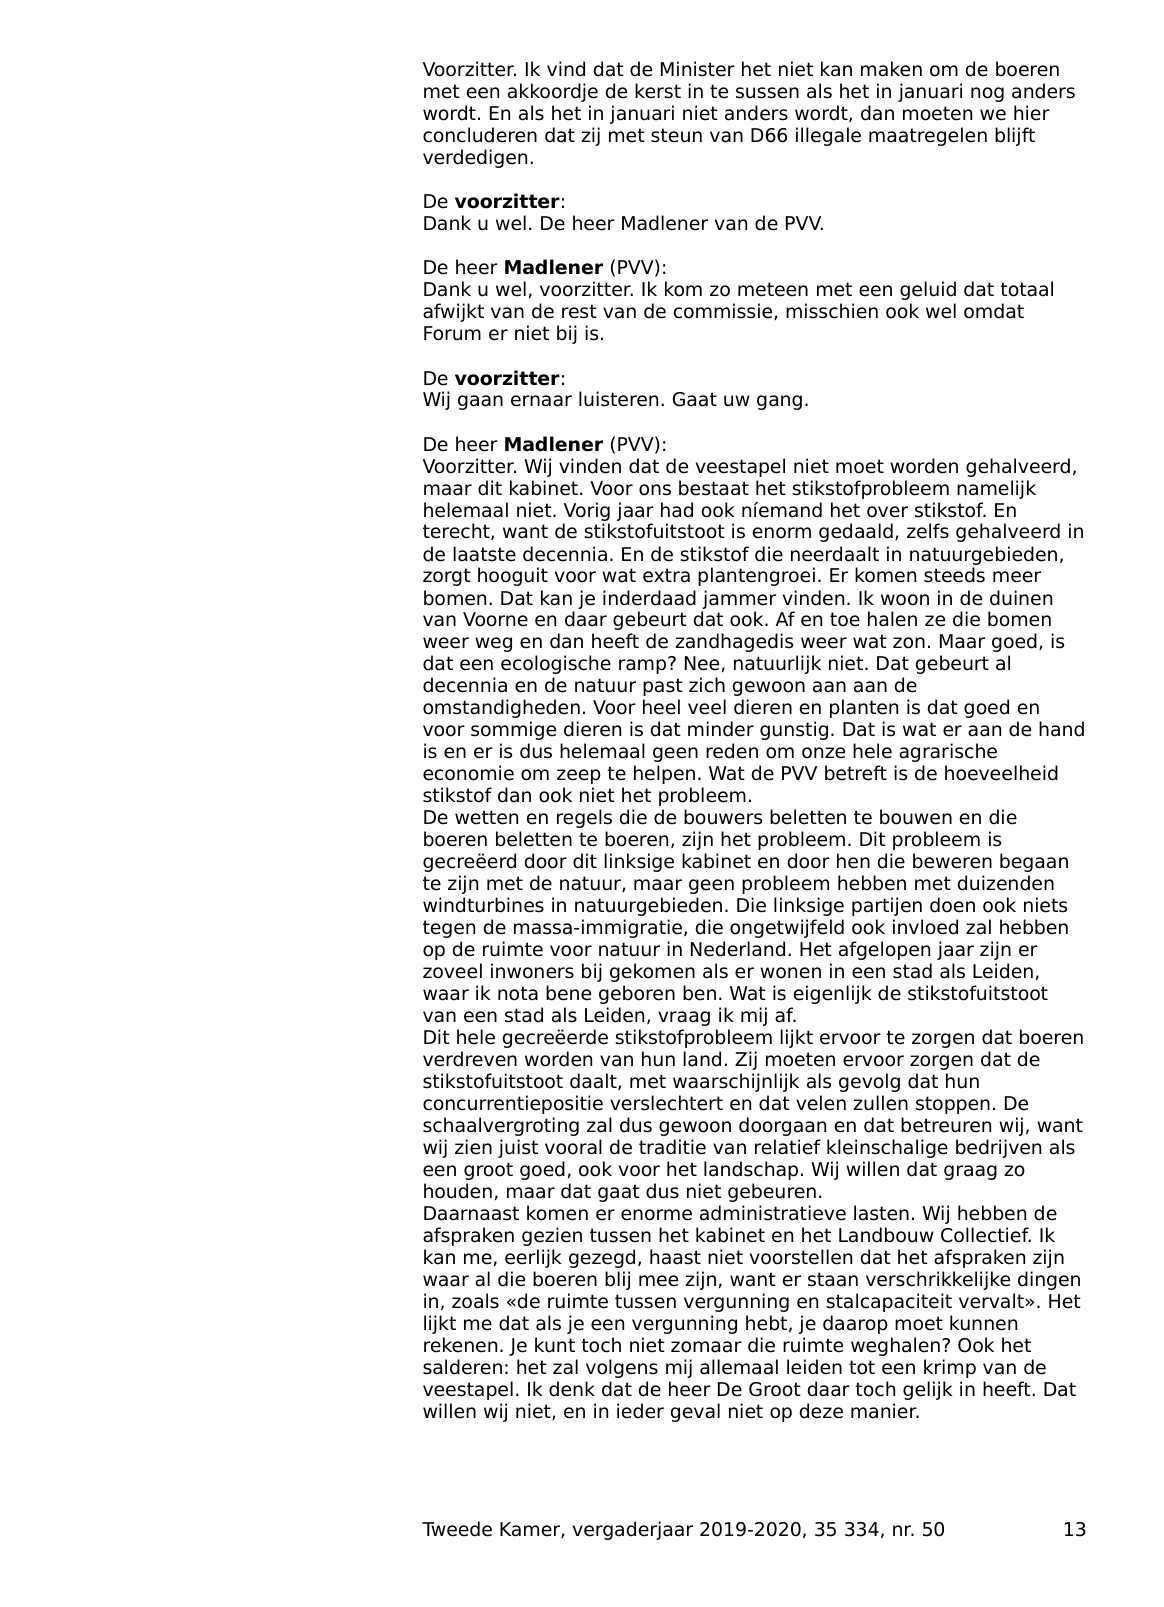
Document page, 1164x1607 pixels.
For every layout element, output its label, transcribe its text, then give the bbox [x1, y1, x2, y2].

text Dank u wel. De heer Madlener van de PVV. [422, 213, 1087, 235]
text Wij gaan ernaar luisteren. Gaat uw gang. [422, 389, 1087, 411]
text De wetten en regels die de bouwers beletten te bouwen en die boeren beletten te boeren, zijn het probleem. Dit probleem is gecreëerd door dit linksige kabinet en door hen die beweren begaan te zijn met de natuur, maar geen probleem hebben met duizenden windturbines in natuurgebieden. Die linksige partijen doen ook niets tegen de massa-immigratie, die ongetwijfeld ook invloed zal hebben op de ruimte voor natuur in Nederland. Het afgelopen jaar zijn er zoveel inwoners bij gekomen als er wonen in een stad als Leiden, waar ik nota bene geboren ben. Wat is eigenlijk de stikstofuitstoot van een stad als Leiden, vraag ik mij af. [422, 807, 1087, 1027]
text De voorzitter: [422, 191, 1087, 213]
text Daarnaast komen er enorme administratieve lasten. Wij hebben de afspraken gezien tussen het kabinet en het Landbouw Collectief. Ik kan me, eerlijk gezegd, haast niet voorstellen dat het afspraken zijn waar al die boeren blij mee zijn, want er staan verschrikkelijke dingen in, zoals «de ruimte tussen vergunning en stalcapaciteit vervalt». Het lijkt me dat als je een vergunning hebt, je daarop moet kunnen rekenen. Je kunt toch niet zomaar die ruimte weghalen? Ook het salderen: het zal volgens mij allemaal leiden tot een krimp van de veestapel. Ik denk dat de heer De Groot daar toch gelijk in heeft. Dat willen wij niet, en in ieder geval niet op deze manier. [422, 1203, 1087, 1423]
text De heer Madlener (PVV): [422, 257, 1087, 279]
text Voorzitter. Wij vinden dat de veestapel niet moet worden gehalveerd, maar dit kabinet. Voor ons bestaat het stikstofprobleem namelijk helemaal niet. Vorig jaar had ook níemand het over stikstof. En terecht, want de stikstofuitstoot is enorm gedaald, zelfs gehalveerd in de laatste decennia. En de stikstof die neerdaalt in natuurgebieden, zorgt hooguit voor wat extra plantengroei. Er komen steeds meer bomen. Dat kan je inderdaad jammer vinden. Ik woon in de duinen van Voorne en daar gebeurt dat ook. Af en toe halen ze die bomen weer weg en dan heeft de zandhagedis weer wat zon. Maar goed, is dat een ecologische ramp? Nee, natuurlijk niet. Dat gebeurt al decennia en de natuur past zich gewoon aan aan de omstandigheden. Voor heel veel dieren en planten is dat goed en voor sommige dieren is dat minder gunstig. Dat is wat er aan de hand is en er is dus helemaal geen reden om onze hele agrarische economie om zeep te helpen. Wat de PVV betreft is de hoeveelheid stikstof dan ook niet het probleem. [422, 456, 1087, 807]
text Voorzitter. Ik vind dat de Minister het niet kan maken om de boeren met een akkoordje de kerst in te sussen als het in januari nog anders wordt. En als het in januari niet anders wordt, dan moeten we hier concluderen dat zij met steun van D66 illegale maatregelen blijft verdedigen. [422, 59, 1087, 169]
text De heer Madlener (PVV): [422, 433, 1087, 456]
text Dit hele gecreëerde stikstofprobleem lijkt ervoor te zorgen dat boeren verdreven worden van hun land. Zij moeten ervoor zorgen dat de stikstofuitstoot daalt, met waarschijnlijk als gevolg dat hun concurrentiepositie verslechtert en dat velen zullen stoppen. De schaalvergroting zal dus gewoon doorgaan en dat betreuren wij, want wij zien juist vooral de traditie van relatief kleinschalige bedrijven als een groot goed, ook voor het landschap. Wij willen dat graag zo houden, maar dat gaat dus niet gebeuren. [422, 1027, 1087, 1203]
text De voorzitter: [422, 367, 1087, 389]
text Dank u wel, voorzitter. Ik kom zo meteen met een geluid dat totaal afwijkt van de rest van de commissie, misschien ook wel omdat Forum er niet bij is. [422, 279, 1087, 345]
